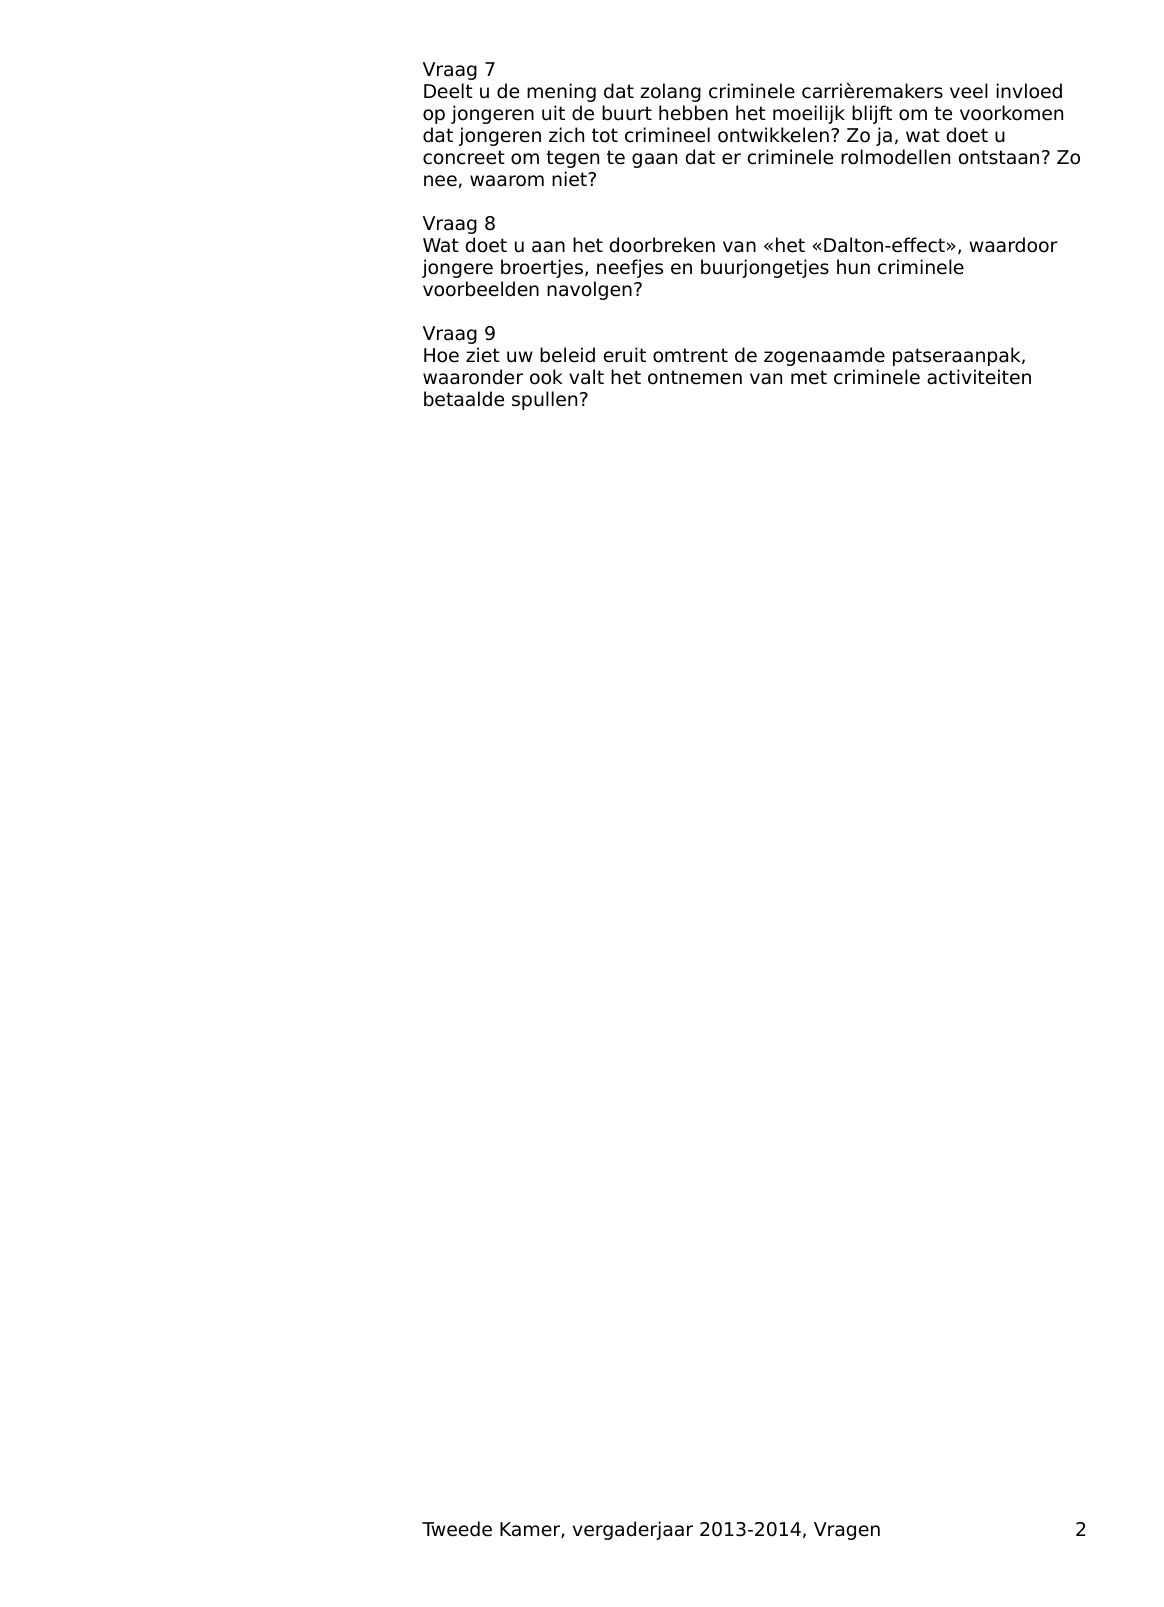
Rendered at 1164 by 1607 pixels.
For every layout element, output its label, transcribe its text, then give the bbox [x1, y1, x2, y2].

text Hoe ziet uw beleid eruit omtrent de zogenaamde patseraanpak, waaronder ook valt het ontnemen van met criminele activiteiten betaalde spullen? [422, 345, 1087, 411]
text Vraag 8 [422, 213, 1087, 235]
text Vraag 7 [422, 59, 1087, 81]
text Vraag 9 [422, 323, 1087, 345]
text Wat doet u aan het doorbreken van «het «Dalton-effect», waardoor jongere broertjes, neefjes en buurjongetjes hun criminele voorbeelden navolgen? [422, 235, 1087, 301]
text Deelt u de mening dat zolang criminele carrièremakers veel invloed op jongeren uit de buurt hebben het moeilijk blijft om te voorkomen dat jongeren zich tot crimineel ontwikkelen? Zo ja, wat doet u concreet om tegen te gaan dat er criminele rolmodellen ontstaan? Zo nee, waarom niet? [422, 81, 1087, 191]
